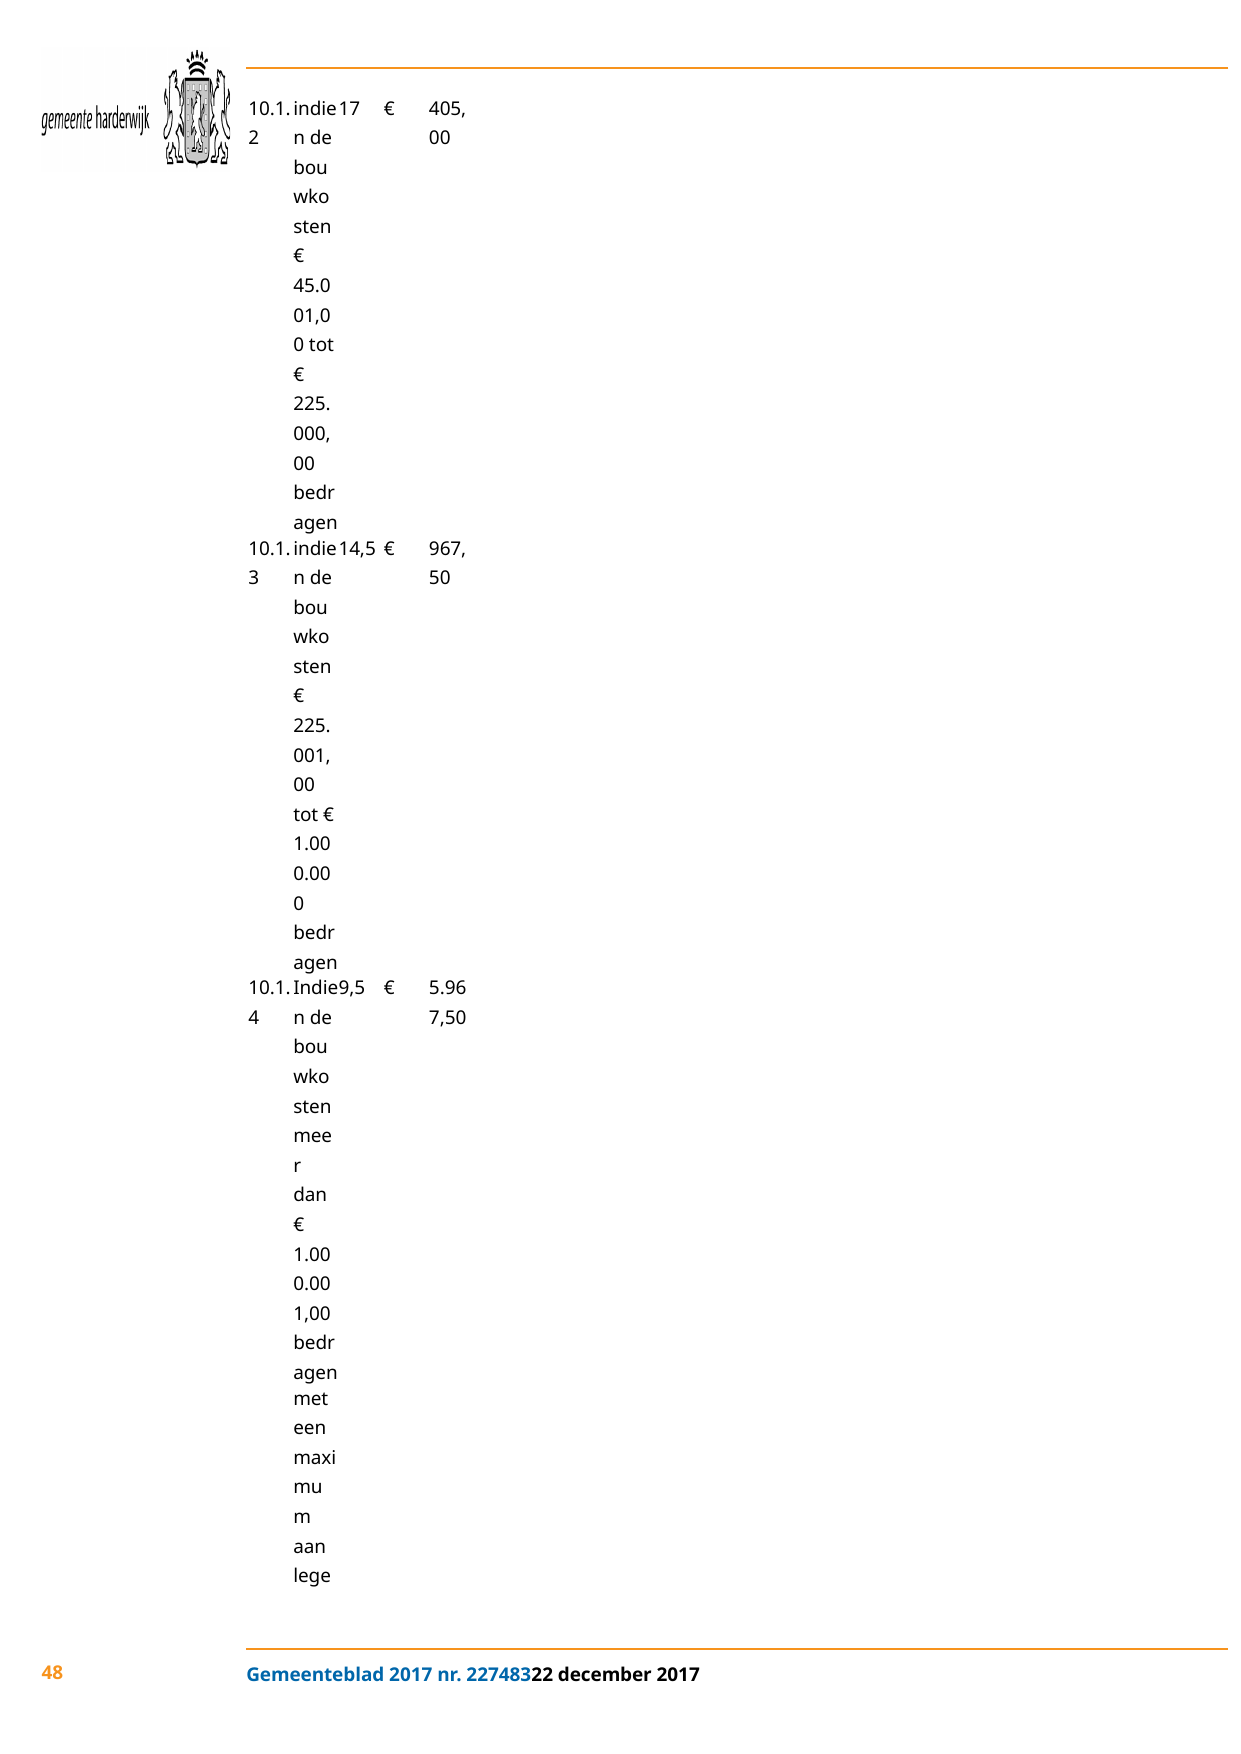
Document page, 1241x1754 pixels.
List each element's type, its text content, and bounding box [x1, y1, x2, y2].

table_cell 10.1.4 [248, 975, 293, 1385]
table_cell 967,50 [429, 535, 474, 974]
table_cell 5.967,50 [429, 975, 474, 1385]
table_cell [429, 1385, 474, 1588]
table_cell € [384, 975, 429, 1385]
table_cell indien de bouwkosten € 225.001,00 tot € 1.000.000 bedragen [293, 535, 338, 974]
table_cell € [384, 535, 429, 974]
table_cell € [384, 95, 429, 535]
table_cell [338, 1385, 383, 1588]
table_cell 405,00 [429, 95, 474, 535]
picture [41, 47, 231, 172]
table_cell 10.1.2 [248, 95, 293, 535]
table_cell 9,5 [338, 975, 383, 1385]
table_cell [384, 1385, 429, 1588]
table_cell Indien de bouwkosten meer dan € 1.000.001,00 bedragen [293, 975, 338, 1385]
table_cell 17 [338, 95, 383, 535]
table_cell 10.1.3 [248, 535, 293, 974]
table_cell [248, 1385, 293, 1588]
table_cell indien de bouwkosten € 45.001,00 tot € 225.000,00 bedragen [293, 95, 338, 535]
table_cell met een maximum aan lege [293, 1385, 338, 1588]
table_cell 14,5 [338, 535, 383, 974]
